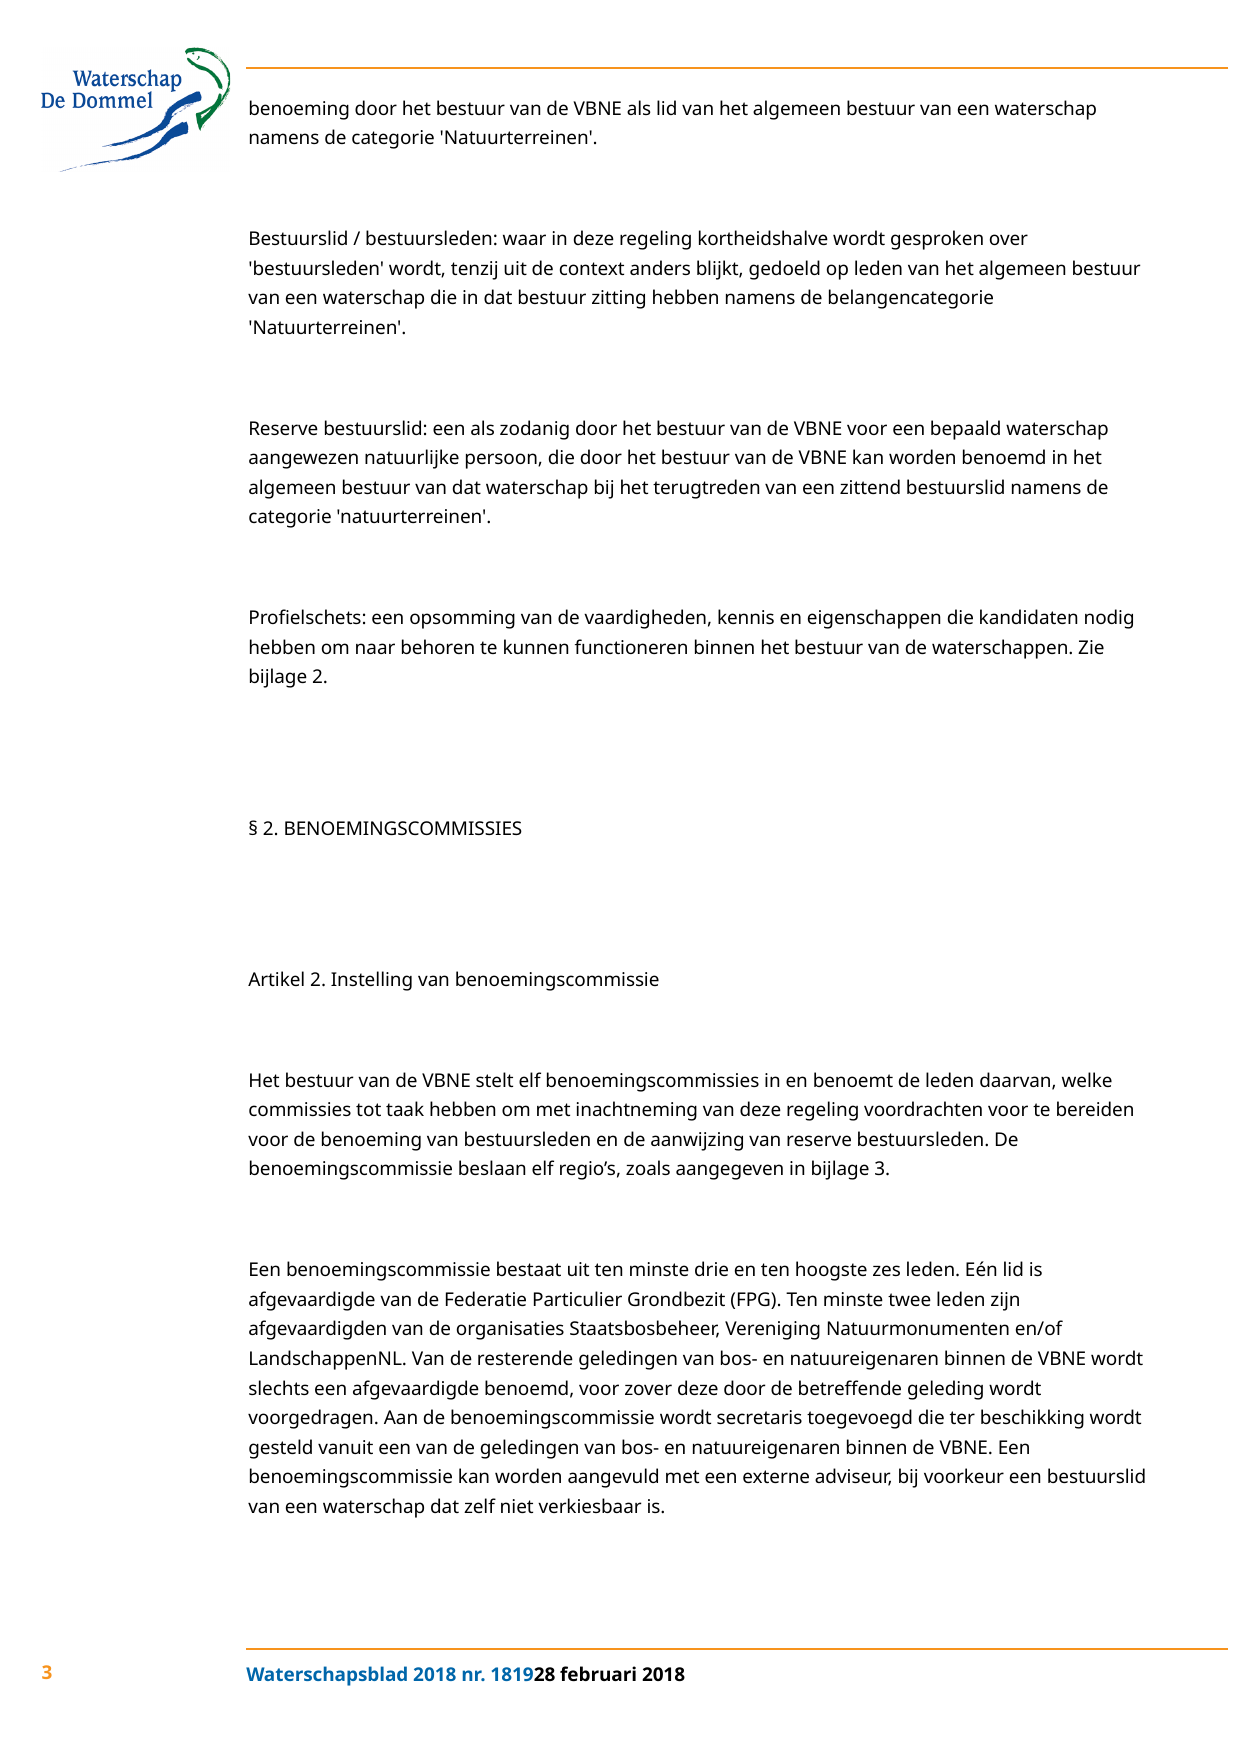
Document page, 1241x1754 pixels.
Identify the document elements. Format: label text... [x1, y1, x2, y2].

text Het bestuur van de VBNE stelt elf benoemingscommissies in en benoemt de leden daarvan, welke commissies tot taak hebben om met inachtneming van deze regeling voordrachten voor te bereiden voor de benoeming van bestuursleden en de aanwijzing van reserve bestuursleden. De benoemingscommissie beslaan elf regio’s, zoals aangegeven in bijlage 3. [248, 1067, 1152, 1181]
text Bestuurslid / bestuursleden: waar in deze regeling kortheidshalve wordt gesproken over 'bestuursleden' wordt, tenzij uit de context anders blijkt, gedoeld op leden van het algemeen bestuur van een waterschap die in dat bestuur zitting hebben namens de belangencategorie 'Natuurterreinen'. [248, 225, 1152, 340]
text Een benoemingscommissie bestaat uit ten minste drie en ten hoogste zes leden. Eén lid is afgevaardigde van de Federatie Particulier Grondbezit (FPG). Ten minste twee leden zijn afgevaardigden van de organisaties Staatsbosbeheer, Vereniging Natuurmonumenten en/of LandschappenNL. Van de resterende geledingen van bos- en natuureigenaren binnen de VBNE wordt slechts een afgevaardigde benoemd, voor zover deze door de betreffende geleding wordt voorgedragen. Aan de benoemingscommissie wordt secretaris toegevoegd die ter beschikking wordt gesteld vanuit een van de geledingen van bos- en natuureigenaren binnen de VBNE. Een benoemingscommissie kan worden aangevuld met een externe adviseur, bij voorkeur een bestuurslid van een waterschap dat zelf niet verkiesbaar is. [248, 1256, 1152, 1519]
text Profielschets: een opsomming van de vaardigheden, kennis en eigenschappen die kandidaten nodig hebben om naar behoren te kunnen functioneren binnen het bestuur van de waterschappen. Zie bijlage 2. [248, 604, 1152, 689]
text Artikel 2. Instelling van benoemingscommissie [248, 966, 1152, 992]
text § 2. BENOEMINGSCOMMISSIES [248, 815, 1152, 841]
picture [41, 47, 231, 172]
text Reserve bestuurslid: een als zodanig door het bestuur van de VBNE voor een bepaald waterschap aangewezen natuurlijke persoon, die door het bestuur van de VBNE kan worden benoemd in het algemeen bestuur van dat waterschap bij het terugtreden van een zittend bestuurslid namens de categorie 'natuurterreinen'. [248, 415, 1152, 529]
text benoeming door het bestuur van de VBNE als lid van het algemeen bestuur van een waterschap namens de categorie 'Natuurterreinen'. [248, 95, 1152, 150]
